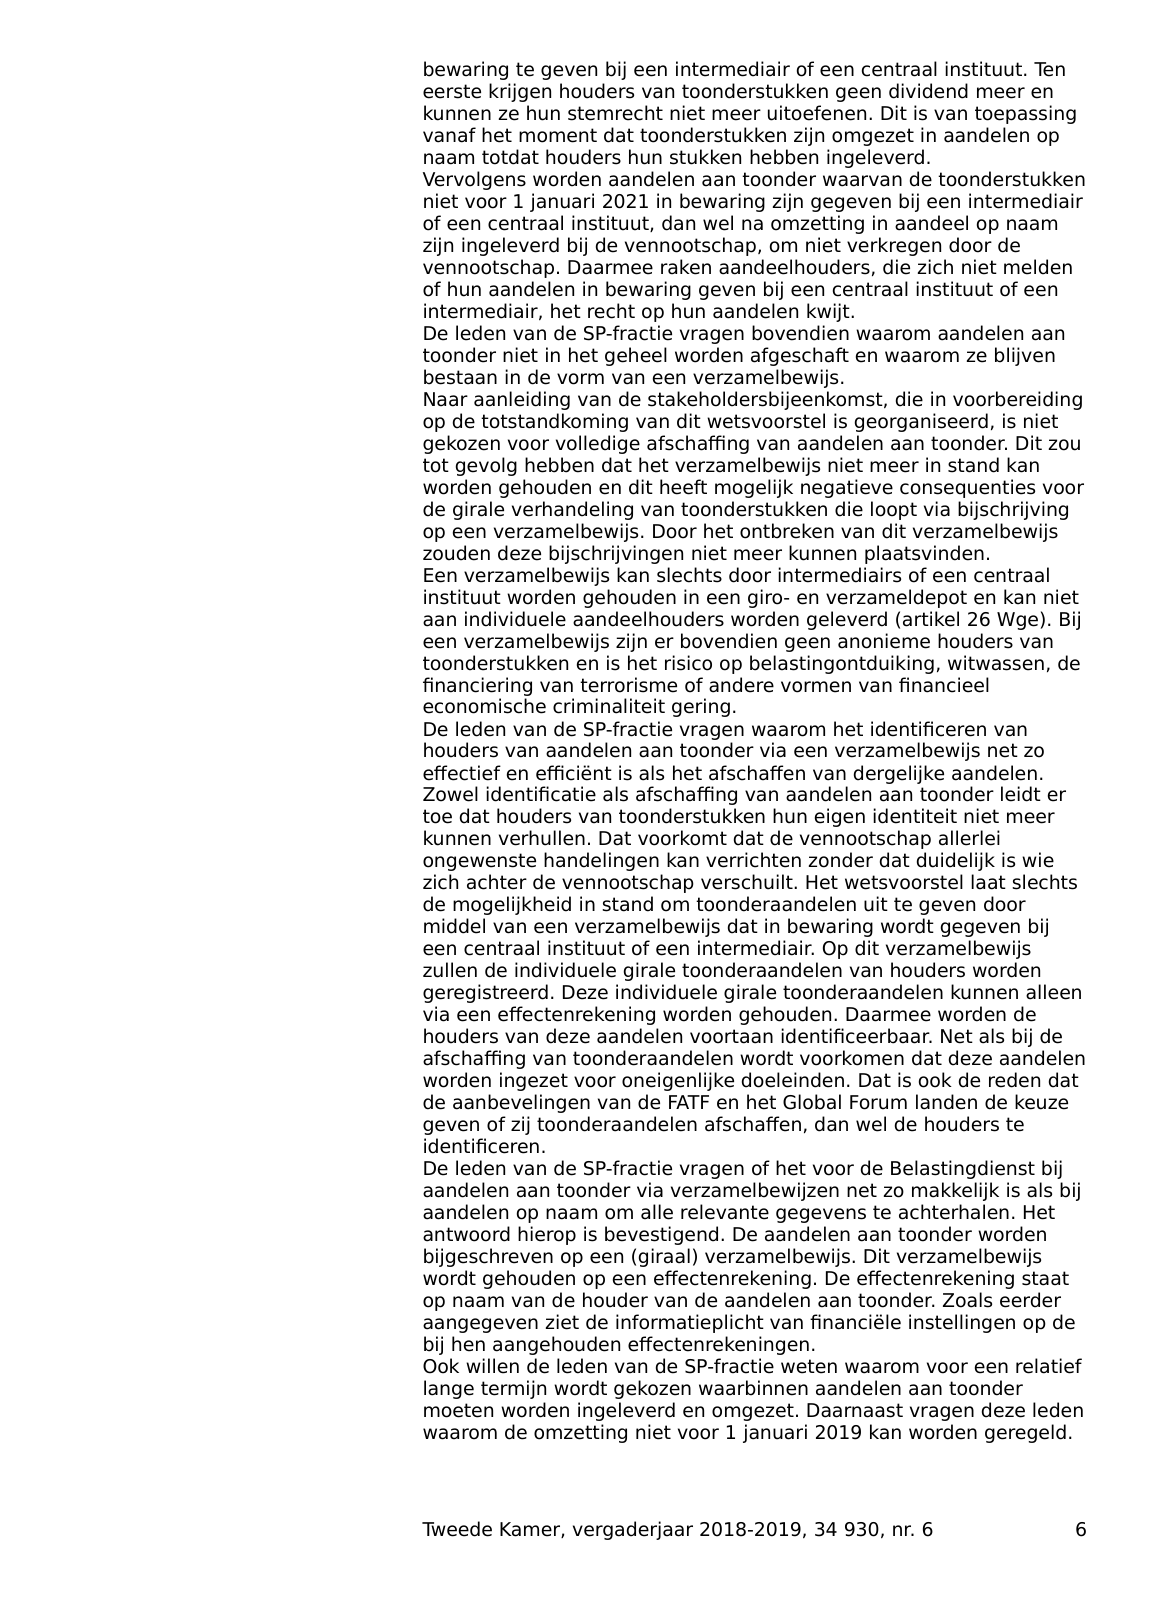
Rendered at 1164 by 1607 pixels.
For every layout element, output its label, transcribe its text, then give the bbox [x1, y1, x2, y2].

text De leden van de SP-fractie vragen of het voor de Belastingdienst bij aandelen aan toonder via verzamelbewijzen net zo makkelijk is als bij aandelen op naam om alle relevante gegevens te achterhalen. Het antwoord hierop is bevestigend. De aandelen aan toonder worden bijgeschreven op een (giraal) verzamelbewijs. Dit verzamelbewijs wordt gehouden op een effectenrekening. De effectenrekening staat op naam van de houder van de aandelen aan toonder. Zoals eerder aangegeven ziet de informatieplicht van financiële instellingen op de bij hen aangehouden effectenrekeningen. [422, 1158, 1087, 1356]
text bewaring te geven bij een intermediair of een centraal instituut. Ten eerste krijgen houders van toonderstukken geen dividend meer en kunnen ze hun stemrecht niet meer uitoefenen. Dit is van toepassing vanaf het moment dat toonderstukken zijn omgezet in aandelen op naam totdat houders hun stukken hebben ingeleverd. [422, 59, 1087, 169]
text Ook willen de leden van de SP-fractie weten waarom voor een relatief lange termijn wordt gekozen waarbinnen aandelen aan toonder moeten worden ingeleverd en omgezet. Daarnaast vragen deze leden waarom de omzetting niet voor 1 januari 2019 kan worden geregeld. [422, 1356, 1087, 1444]
text Een verzamelbewijs kan slechts door intermediairs of een centraal instituut worden gehouden in een giro- en verzameldepot en kan niet aan individuele aandeelhouders worden geleverd (artikel 26 Wge). Bij een verzamelbewijs zijn er bovendien geen anonieme houders van toonderstukken en is het risico op belastingontduiking, witwassen, de financiering van terrorisme of andere vormen van financieel economische criminaliteit gering. [422, 564, 1087, 718]
text De leden van de SP-fractie vragen bovendien waarom aandelen aan toonder niet in het geheel worden afgeschaft en waarom ze blijven bestaan in de vorm van een verzamelbewijs. [422, 323, 1087, 389]
text Zowel identificatie als afschaffing van aandelen aan toonder leidt er toe dat houders van toonderstukken hun eigen identiteit niet meer kunnen verhullen. Dat voorkomt dat de vennootschap allerlei ongewenste handelingen kan verrichten zonder dat duidelijk is wie zich achter de vennootschap verschuilt. Het wetsvoorstel laat slechts de mogelijkheid in stand om toonderaandelen uit te geven door middel van een verzamelbewijs dat in bewaring wordt gegeven bij een centraal instituut of een intermediair. Op dit verzamelbewijs zullen de individuele girale toonderaandelen van houders worden geregistreerd. Deze individuele girale toonderaandelen kunnen alleen via een effectenrekening worden gehouden. Daarmee worden de houders van deze aandelen voortaan identificeerbaar. Net als bij de afschaffing van toonderaandelen wordt voorkomen dat deze aandelen worden ingezet voor oneigenlijke doeleinden. Dat is ook de reden dat de aanbevelingen van de FATF en het Global Forum landen de keuze geven of zij toonderaandelen afschaffen, dan wel de houders te identificeren. [422, 784, 1087, 1158]
text Vervolgens worden aandelen aan toonder waarvan de toonderstukken niet voor 1 januari 2021 in bewaring zijn gegeven bij een intermediair of een centraal instituut, dan wel na omzetting in aandeel op naam zijn ingeleverd bij de vennootschap, om niet verkregen door de vennootschap. Daarmee raken aandeelhouders, die zich niet melden of hun aandelen in bewaring geven bij een centraal instituut of een intermediair, het recht op hun aandelen kwijt. [422, 169, 1087, 323]
text Naar aanleiding van de stakeholdersbijeenkomst, die in voorbereiding op de totstandkoming van dit wetsvoorstel is georganiseerd, is niet gekozen voor volledige afschaffing van aandelen aan toonder. Dit zou tot gevolg hebben dat het verzamelbewijs niet meer in stand kan worden gehouden en dit heeft mogelijk negatieve consequenties voor de girale verhandeling van toonderstukken die loopt via bijschrijving op een verzamelbewijs. Door het ontbreken van dit verzamelbewijs zouden deze bijschrijvingen niet meer kunnen plaatsvinden. [422, 389, 1087, 564]
text De leden van de SP-fractie vragen waarom het identificeren van houders van aandelen aan toonder via een verzamelbewijs net zo effectief en efficiënt is als het afschaffen van dergelijke aandelen. [422, 718, 1087, 784]
